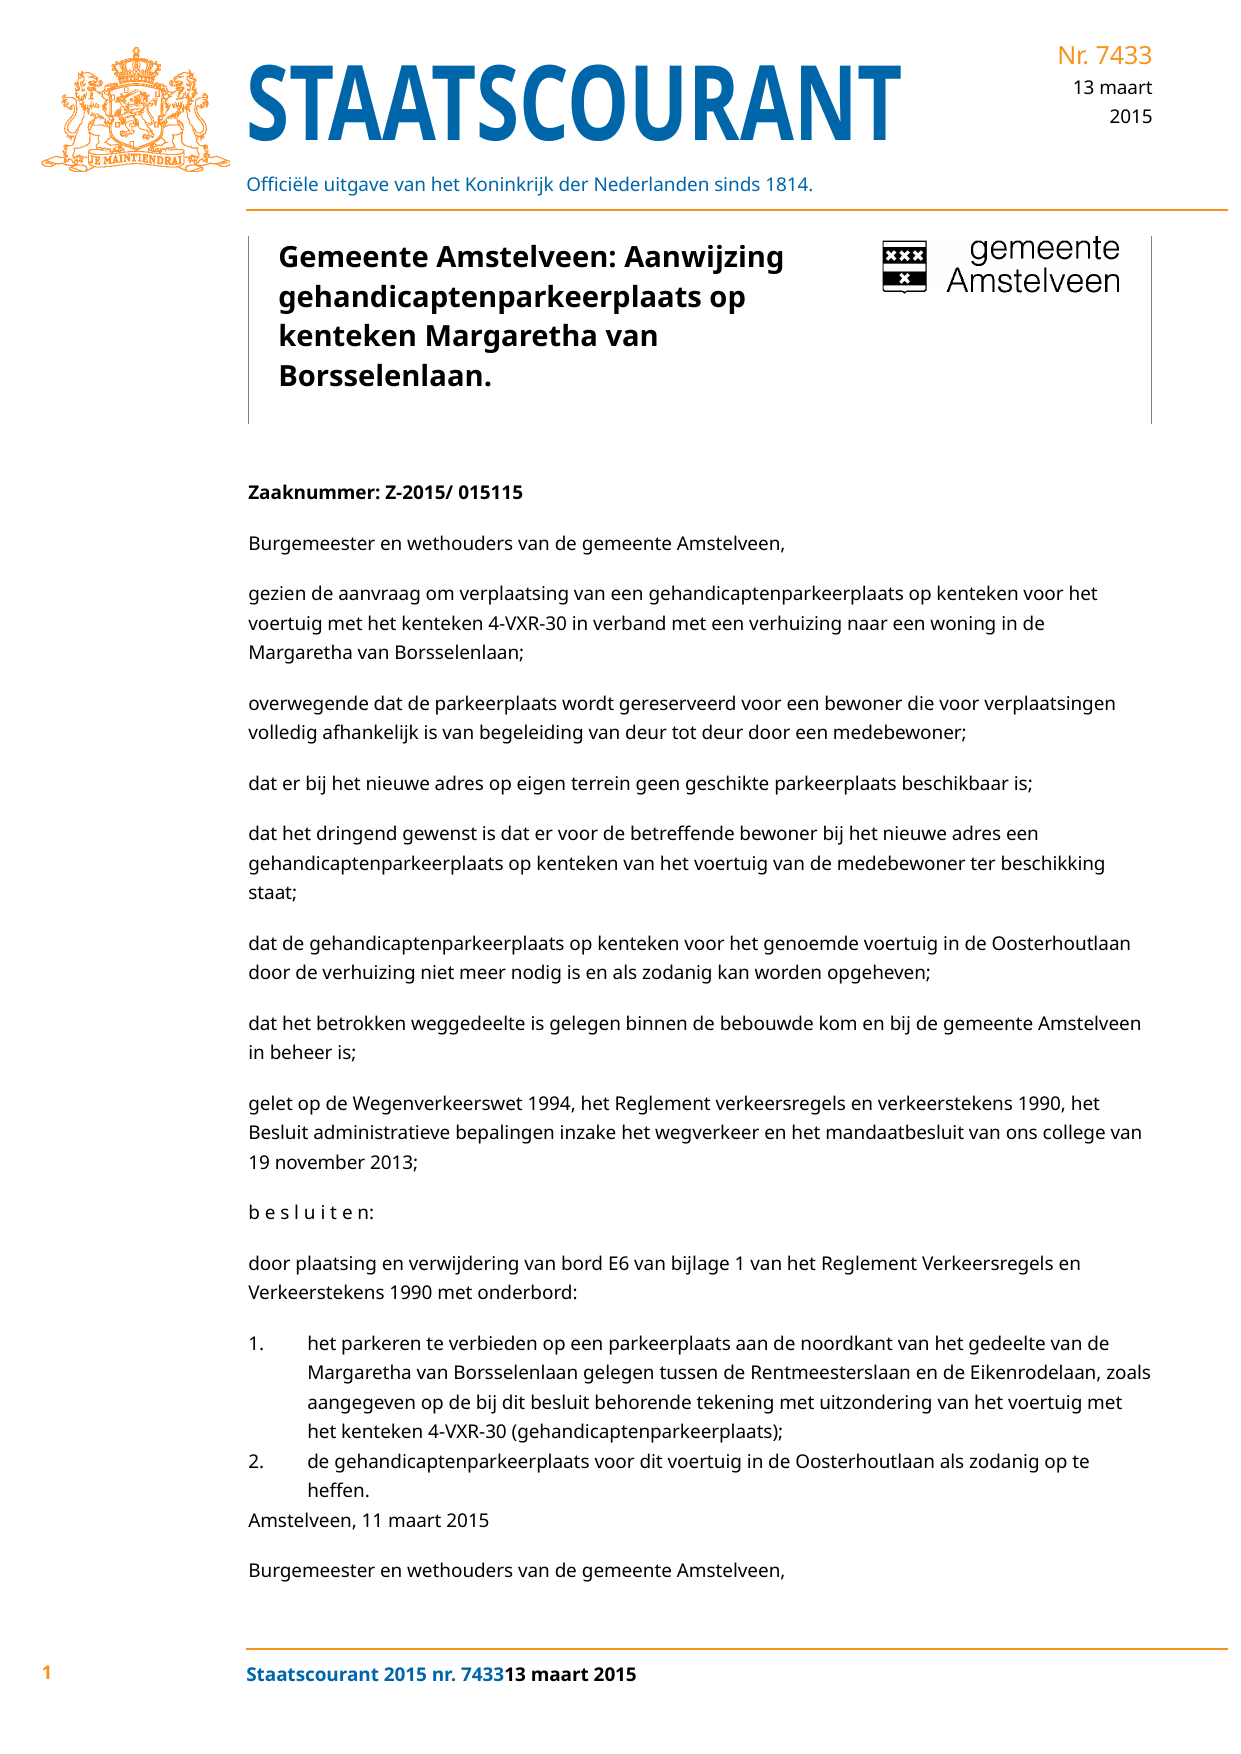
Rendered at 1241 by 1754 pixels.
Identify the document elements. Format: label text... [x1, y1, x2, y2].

picture [882, 236, 1119, 294]
text Burgemeester en wethouders van de gemeente Amstelveen, [248, 1558, 1152, 1583]
table_header [1119, 236, 1151, 293]
text b e s l u i t e n: [248, 1199, 1152, 1225]
table_header [850, 236, 882, 293]
picture [41, 47, 231, 172]
text overwegende dat de parkeerplaats wordt gereserveerd voor een bewoner die voor verplaatsingen volledig afhankelijk is van begeleiding van deur tot deur door een medebewoner; [248, 690, 1152, 745]
text Zaaknummer: Z-2015/ 015115 [248, 479, 1152, 505]
text Amstelveen, 11 maart 2015 [248, 1507, 1152, 1533]
text dat het dringend gewenst is dat er voor de betreffende bewoner bij het nieuwe adres een gehandicaptenparkeerplaats op kenteken van het voertuig van de medebewoner ter beschikking staat; [248, 820, 1152, 905]
list de gehandicaptenparkeerplaats voor dit voertuig in de Oosterhoutlaan als zodanig op te heffen. [248, 1448, 1152, 1503]
list het parkeren te verbieden op een parkeerplaats aan de noordkant van het gedeelte van de Margaretha van Borsselenlaan gelegen tussen de Rentmeesterslaan en de Eikenrodelaan, zoals aangegeven op de bij dit besluit behorende tekening met uitzondering van het voertuig met het kenteken 4-VXR-30 (gehandicaptenparkeerplaats); [248, 1330, 1152, 1444]
text dat het betrokken weggedeelte is gelegen binnen de bebouwde kom en bij de gemeente Amstelveen in beheer is; [248, 1010, 1152, 1065]
table_header [850, 294, 1151, 424]
text gezien de aanvraag om verplaatsing van een gehandicaptenparkeerplaats op kenteken voor het voertuig met het kenteken 4-VXR-30 in verband met een verhuizing naar een woning in de Margaretha van Borsselenlaan; [248, 580, 1152, 665]
text gelet op de Wegenverkeerswet 1994, het Reglement verkeersregels en verkeerstekens 1990, het Besluit administratieve bepalingen inzake het wegverkeer en het mandaatbesluit van ons college van 19 november 2013; [248, 1090, 1152, 1175]
text dat er bij het nieuwe adres op eigen terrein geen geschikte parkeerplaats beschikbaar is; [248, 770, 1152, 796]
text Burgemeester en wethouders van de gemeente Amstelveen, [248, 530, 1152, 556]
text door plaatsing en verwijdering van bord E6 van bijlage 1 van het Reglement Verkeersregels en Verkeerstekens 1990 met onderbord: [248, 1250, 1152, 1305]
table_header Gemeente Amstelveen: Aanwijzing gehandicaptenparkeerplaats op kenteken Margaretha van Borsselenlaan. [249, 236, 850, 424]
text dat de gehandicaptenparkeerplaats op kenteken voor het genoemde voertuig in de Oosterhoutlaan door de verhuizing niet meer nodig is en als zodanig kan worden opgeheven; [248, 930, 1152, 985]
